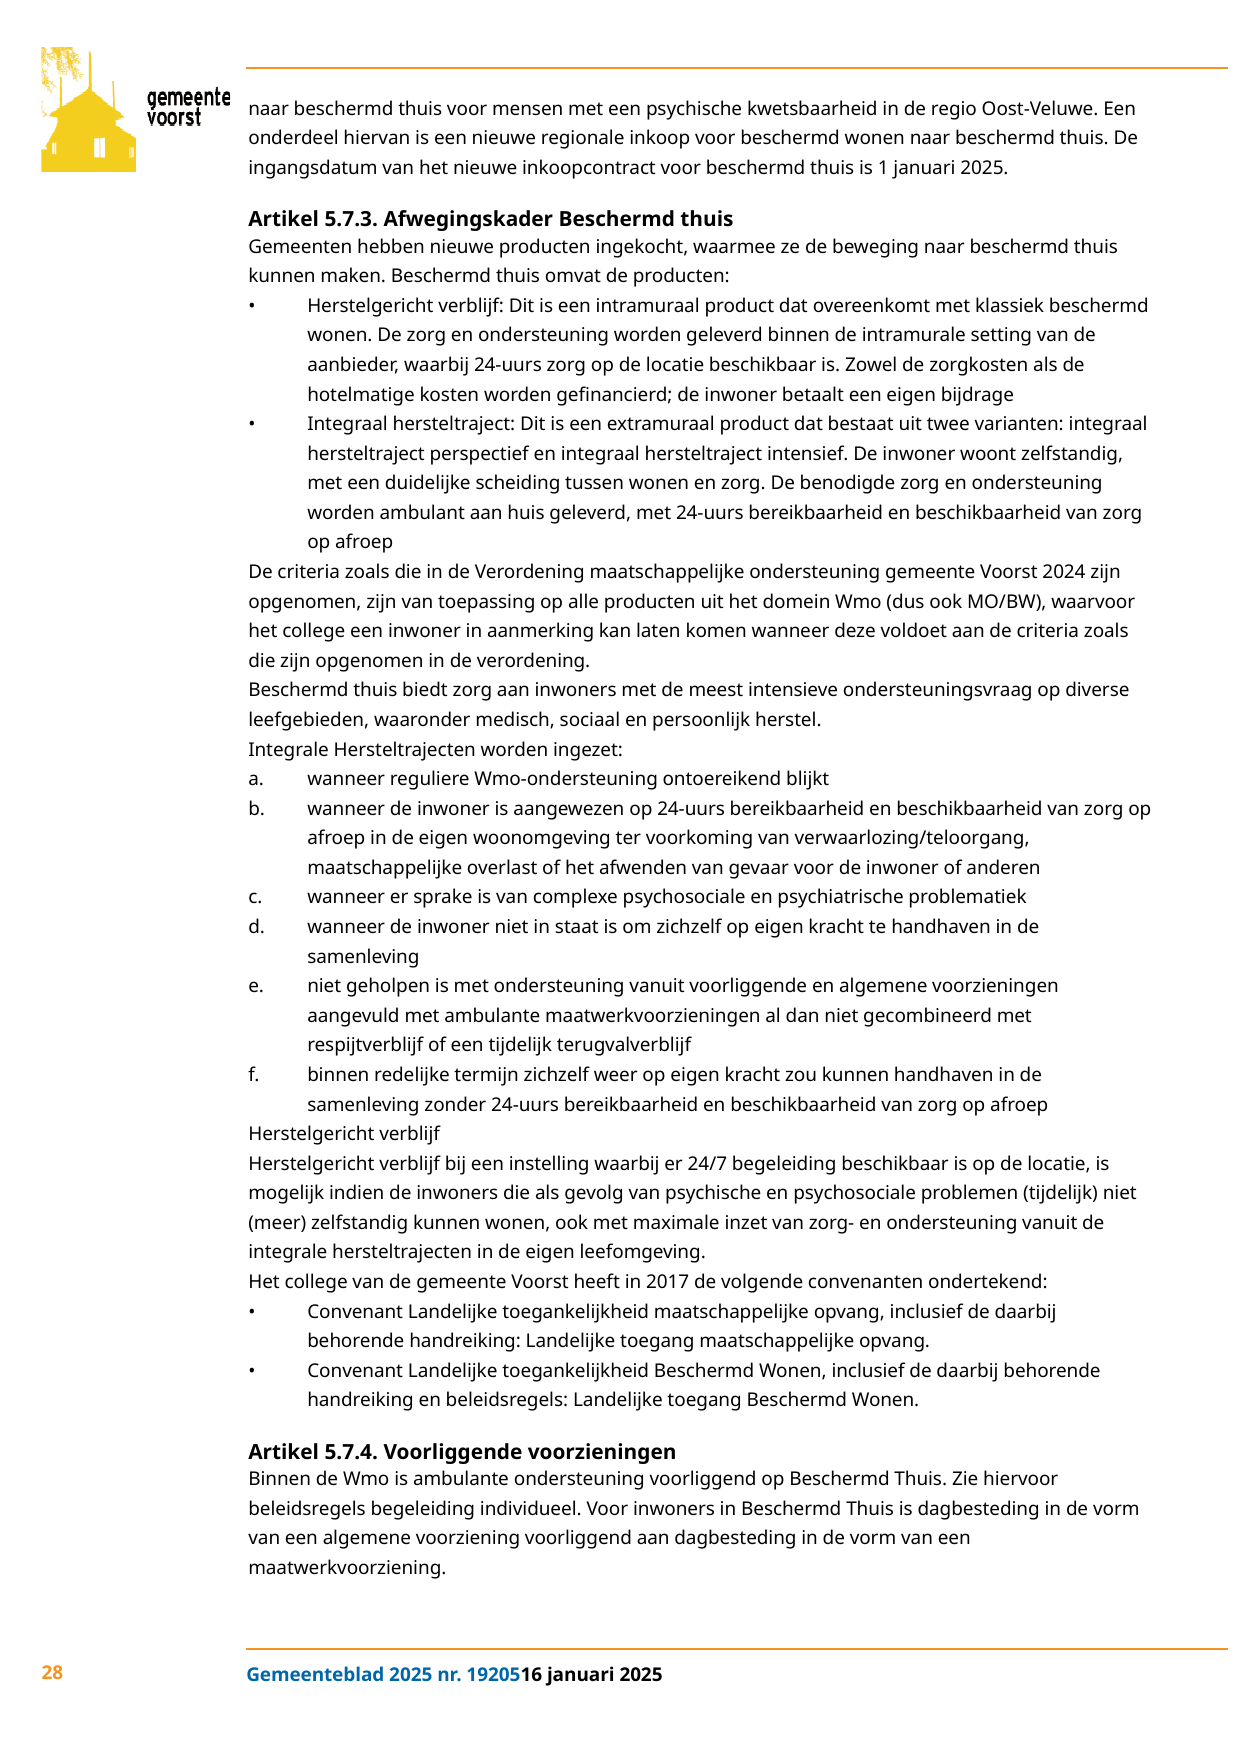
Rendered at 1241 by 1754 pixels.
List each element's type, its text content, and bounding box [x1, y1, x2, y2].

text Artikel 5.7.3. Afwegingskader Beschermd thuis [248, 204, 1152, 233]
text Artikel 5.7.4. Voorliggende voorzieningen [248, 1437, 1152, 1465]
text Herstelgericht verblijf [248, 1120, 1152, 1146]
text Beschermd thuis biedt zorg aan inwoners met de meest intensieve ondersteuningsvraag op diverse leefgebieden, waaronder medisch, sociaal en persoonlijk herstel. [248, 677, 1152, 732]
picture [41, 47, 231, 172]
list Convenant Landelijke toegankelijkheid maatschappelijke opvang, inclusief de daarbij behorende handreiking: Landelijke toegang maatschappelijke opvang. [248, 1298, 1152, 1353]
text naar beschermd thuis voor mensen met een psychische kwetsbaarheid in de regio Oost-Veluwe. Een onderdeel hiervan is een nieuwe regionale inkoop voor beschermd wonen naar beschermd thuis. De ingangsdatum van het nieuwe inkoopcontract voor beschermd thuis is 1 januari 2025. [248, 95, 1152, 180]
list wanneer de inwoner niet in staat is om zichzelf op eigen kracht te handhaven in de samenleving [248, 913, 1152, 968]
list binnen redelijke termijn zichzelf weer op eigen kracht zou kunnen handhaven in de samenleving zonder 24-uurs bereikbaarheid en beschikbaarheid van zorg op afroep [248, 1061, 1152, 1116]
text Herstelgericht verblijf bij een instelling waarbij er 24/7 begeleiding beschikbaar is op de locatie, is mogelijk indien de inwoners die als gevolg van psychische en psychosociale problemen (tijdelijk) niet (meer) zelfstandig kunnen wonen, ook met maximale inzet van zorg- en ondersteuning vanuit de integrale hersteltrajecten in de eigen leefomgeving. [248, 1150, 1152, 1264]
text De criteria zoals die in de Verordening maatschappelijke ondersteuning gemeente Voorst 2024 zijn opgenomen, zijn van toepassing op alle producten uit het domein Wmo (dus ook MO/BW), waarvoor het college een inwoner in aanmerking kan laten komen wanneer deze voldoet aan de criteria zoals die zijn opgenomen in de verordening. [248, 558, 1152, 673]
text Het college van de gemeente Voorst heeft in 2017 de volgende convenanten ondertekend: [248, 1268, 1152, 1294]
list Herstelgericht verblijf: Dit is een intramuraal product dat overeenkomt met klassiek beschermd wonen. De zorg en ondersteuning worden geleverd binnen de intramurale setting van de aanbieder, waarbij 24-uurs zorg op de locatie beschikbaar is. Zowel de zorgkosten als de hotelmatige kosten worden gefinancierd; de inwoner betaalt een eigen bijdrage [248, 292, 1152, 406]
text Binnen de Wmo is ambulante ondersteuning voorliggend op Beschermd Thuis. Zie hiervoor beleidsregels begeleiding individueel. Voor inwoners in Beschermd Thuis is dagbesteding in de vorm van een algemene voorziening voorliggend aan dagbesteding in de vorm van een maatwerkvoorziening. [248, 1465, 1152, 1580]
list wanneer er sprake is van complexe psychosociale en psychiatrische problematiek [248, 884, 1152, 909]
list niet geholpen is met ondersteuning vanuit voorliggende en algemene voorzieningen aangevuld met ambulante maatwerkvoorzieningen al dan niet gecombineerd met respijtverblijf of een tijdelijk terugvalverblijf [248, 972, 1152, 1057]
text Gemeenten hebben nieuwe producten ingekocht, waarmee ze de beweging naar beschermd thuis kunnen maken. Beschermd thuis omvat de producten: [248, 233, 1152, 288]
list Integraal hersteltraject: Dit is een extramuraal product dat bestaat uit twee varianten: integraal hersteltraject perspectief en integraal hersteltraject intensief. De inwoner woont zelfstandig, met een duidelijke scheiding tussen wonen en zorg. De benodigde zorg en ondersteuning worden ambulant aan huis geleverd, met 24-uurs bereikbaarheid en beschikbaarheid van zorg op afroep [248, 410, 1152, 554]
text Integrale Hersteltrajecten worden ingezet: [248, 736, 1152, 761]
list wanneer de inwoner is aangewezen op 24-uurs bereikbaarheid en beschikbaarheid van zorg op afroep in de eigen woonomgeving ter voorkoming van verwaarlozing/teloorgang, maatschappelijke overlast of het afwenden van gevaar voor de inwoner of anderen [248, 795, 1152, 880]
list Convenant Landelijke toegankelijkheid Beschermd Wonen, inclusief de daarbij behorende handreiking en beleidsregels: Landelijke toegang Beschermd Wonen. [248, 1357, 1152, 1412]
list wanneer reguliere Wmo-ondersteuning ontoereikend blijkt [248, 765, 1152, 791]
